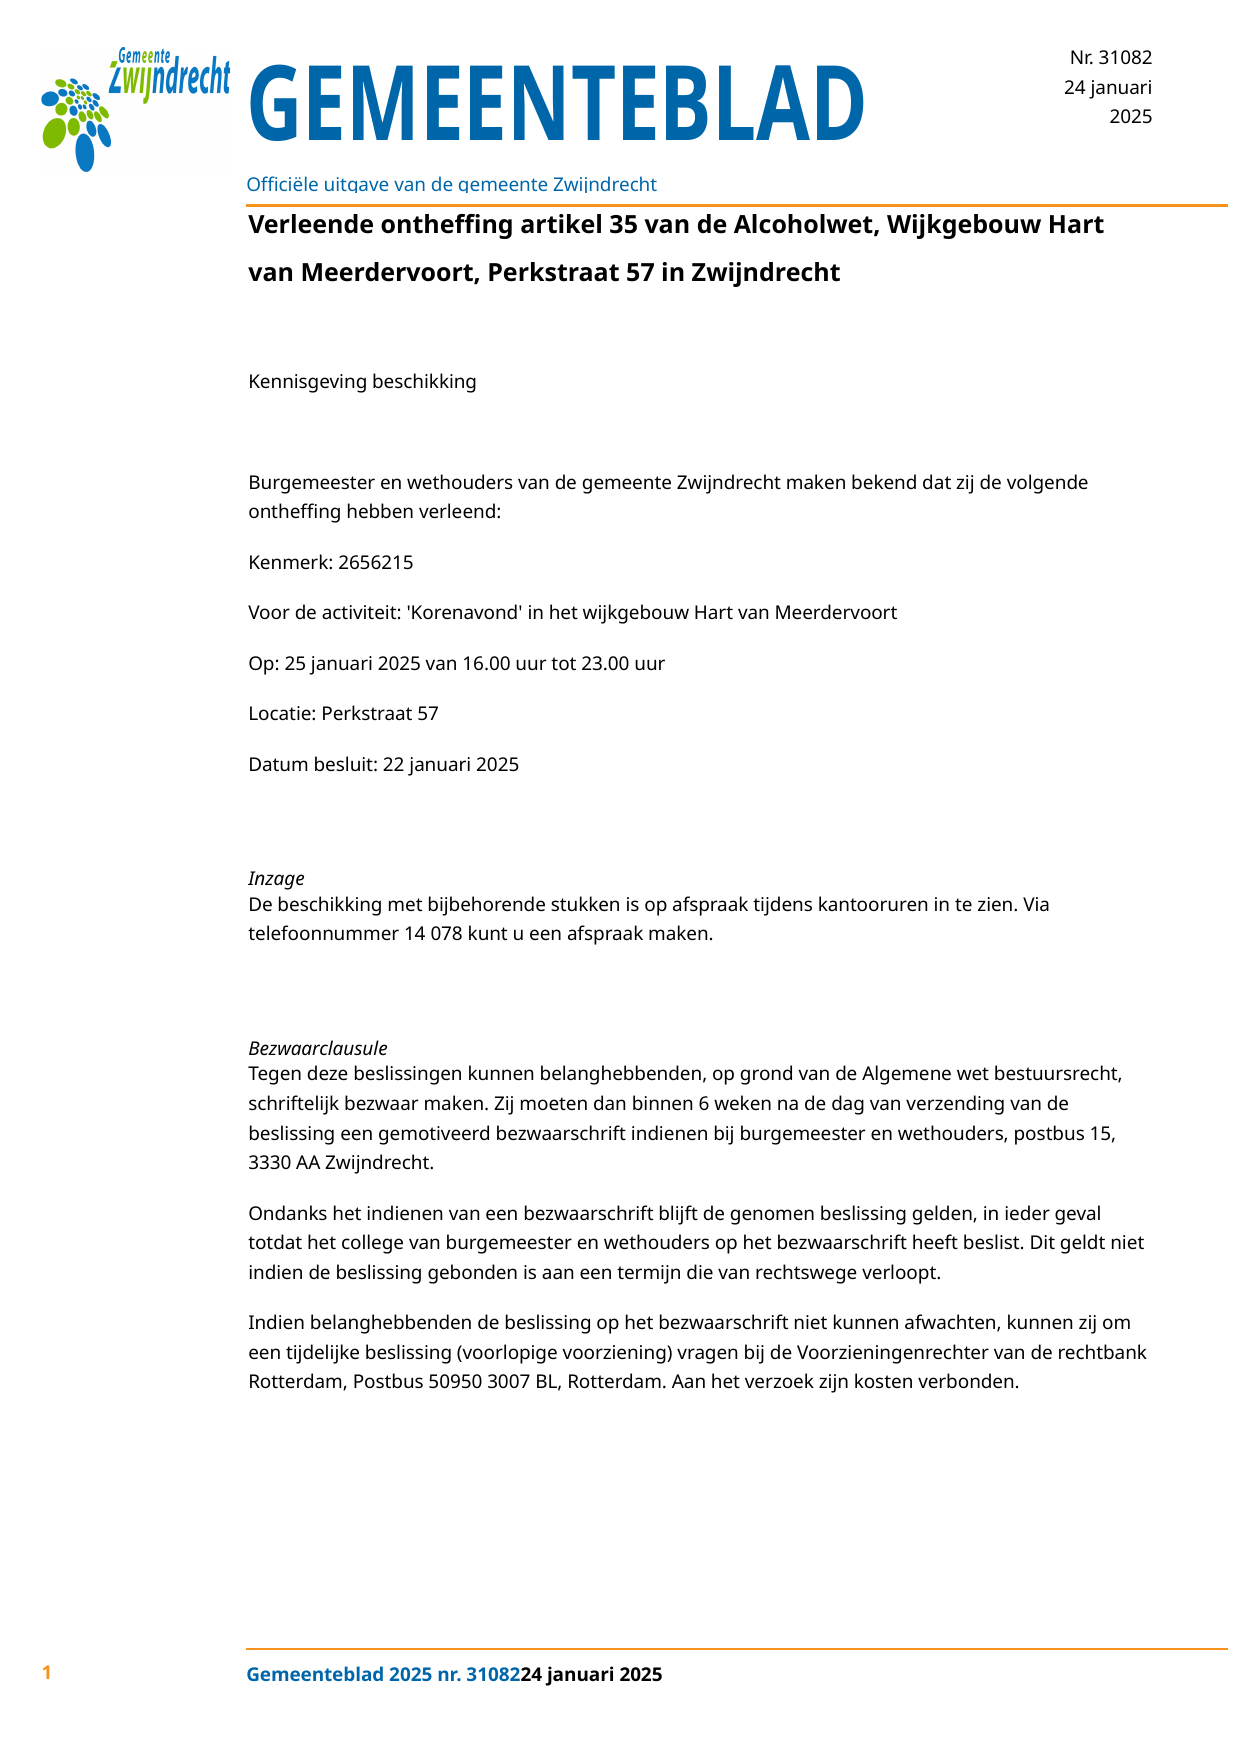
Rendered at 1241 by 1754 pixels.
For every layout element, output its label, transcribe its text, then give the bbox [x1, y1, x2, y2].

text Indien belanghebbenden de beslissing op het bezwaarschrift niet kunnen afwachten, kunnen zij om een tijdelijke beslissing (voorlopige voorziening) vragen bij de Voorzieningenrechter van de rechtbank Rotterdam, Postbus 50950 3007 BL, Rotterdam. Aan het verzoek zijn kosten verbonden. [248, 1309, 1152, 1394]
text Voor de activiteit: 'Korenavond' in het wijkgebouw Hart van Meerdervoort [248, 599, 1152, 625]
text Kennisgeving beschikking [248, 368, 1152, 394]
picture [41, 47, 231, 172]
text Datum besluit: 22 januari 2025 [248, 751, 1152, 777]
text De beschikking met bijbehorende stukken is op afspraak tijdens kantooruren in te zien. Via telefoonnummer 14 078 kunt u een afspraak maken. [248, 891, 1152, 946]
text Kenmerk: 2656215 [248, 549, 1152, 575]
text Bezwaarclausule [248, 1035, 1152, 1061]
text Burgemeester en wethouders van de gemeente Zwijndrecht maken bekend dat zij de volgende ontheffing hebben verleend: [248, 469, 1152, 524]
text Ondanks het indienen van een bezwaarschrift blijft de genomen beslissing gelden, in ieder geval totdat het college van burgemeester en wethouders op het bezwaarschrift heeft beslist. Dit geldt niet indien de beslissing gebonden is aan een termijn die van rechtswege verloopt. [248, 1200, 1152, 1285]
text Verleende ontheffing artikel 35 van de Alcoholwet, Wijkgebouw Hart van Meerdervoort, Perkstraat 57 in Zwijndrecht [248, 207, 1152, 288]
text Locatie: Perkstraat 57 [248, 700, 1152, 726]
text Inzage [248, 865, 1152, 891]
text Tegen deze beslissingen kunnen belanghebbenden, op grond van de Algemene wet bestuursrecht, schriftelijk bezwaar maken. Zij moeten dan binnen 6 weken na de dag van verzending van de beslissing een gemotiveerd bezwaarschrift indienen bij burgemeester en wethouders, postbus 15, 3330 AA Zwijndrecht. [248, 1061, 1152, 1175]
text Op: 25 januari 2025 van 16.00 uur tot 23.00 uur [248, 650, 1152, 676]
